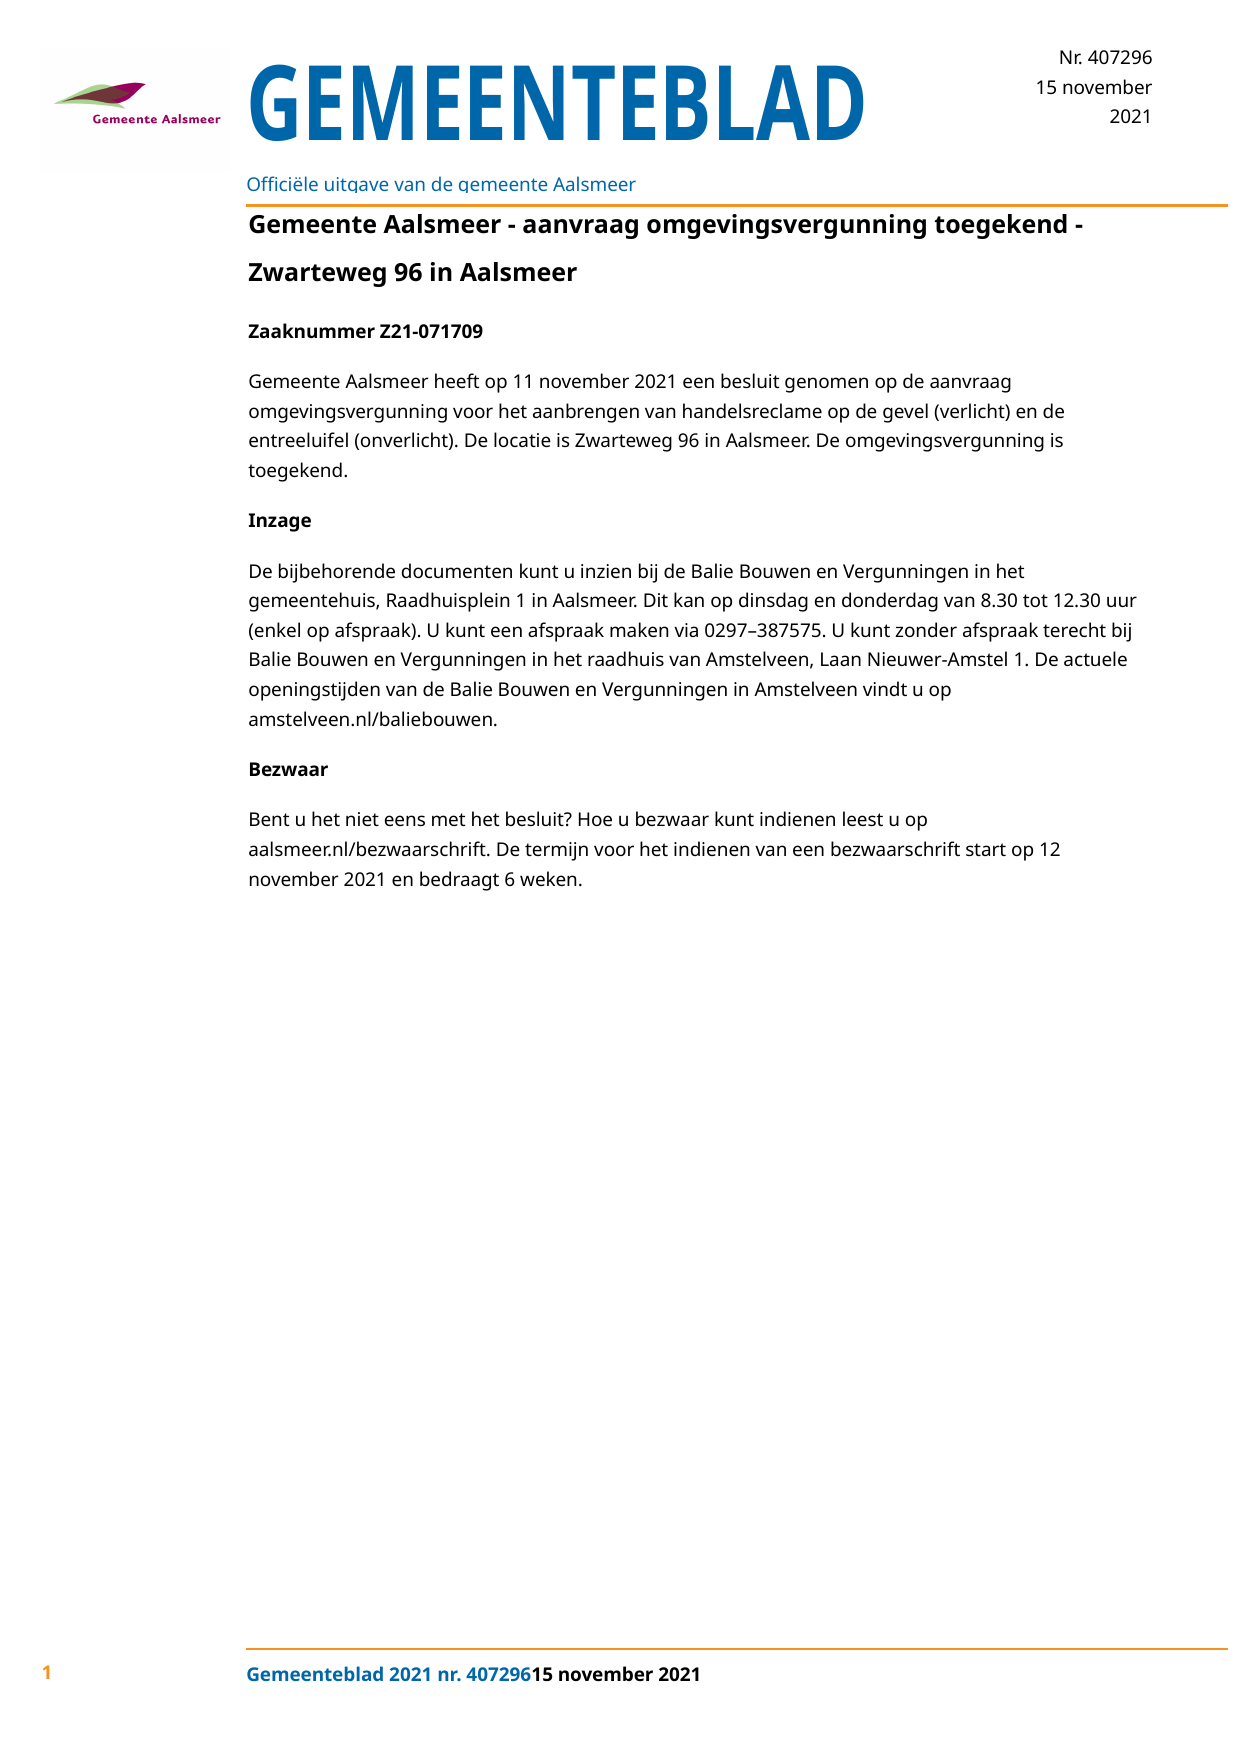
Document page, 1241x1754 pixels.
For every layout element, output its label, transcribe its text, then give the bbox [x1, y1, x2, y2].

text Inzage [248, 507, 1152, 533]
text De bijbehorende documenten kunt u inzien bij de Balie Bouwen en Vergunningen in het gemeentehuis, Raadhuisplein 1 in Aalsmeer. Dit kan op dinsdag en donderdag van 8.30 tot 12.30 uur (enkel op afspraak). U kunt een afspraak maken via 0297–387575. U kunt zonder afspraak terecht bij Balie Bouwen en Vergunningen in het raadhuis van Amstelveen, Laan Nieuwer-Amstel 1. De actuele openingstijden van de Balie Bouwen en Vergunningen in Amstelveen vindt u op amstelveen.nl/baliebouwen. [248, 558, 1152, 732]
picture [41, 47, 231, 172]
text Bent u het niet eens met het besluit? Hoe u bezwaar kunt indienen leest u op aalsmeer.nl/bezwaarschrift. De termijn voor het indienen van een bezwaarschrift start op 12 november 2021 en bedraagt 6 weken. [248, 807, 1152, 892]
text Zaaknummer Z21-071709 [248, 318, 1152, 344]
text Gemeente Aalsmeer - aanvraag omgevingsvergunning toegekend - Zwarteweg 96 in Aalsmeer [248, 207, 1152, 288]
text Bezwaar [248, 756, 1152, 782]
text Gemeente Aalsmeer heeft op 11 november 2021 een besluit genomen op de aanvraag omgevingsvergunning voor het aanbrengen van handelsreclame op de gevel (verlicht) en de entreeluifel (onverlicht). De locatie is Zwarteweg 96 in Aalsmeer. De omgevingsvergunning is toegekend. [248, 368, 1152, 483]
